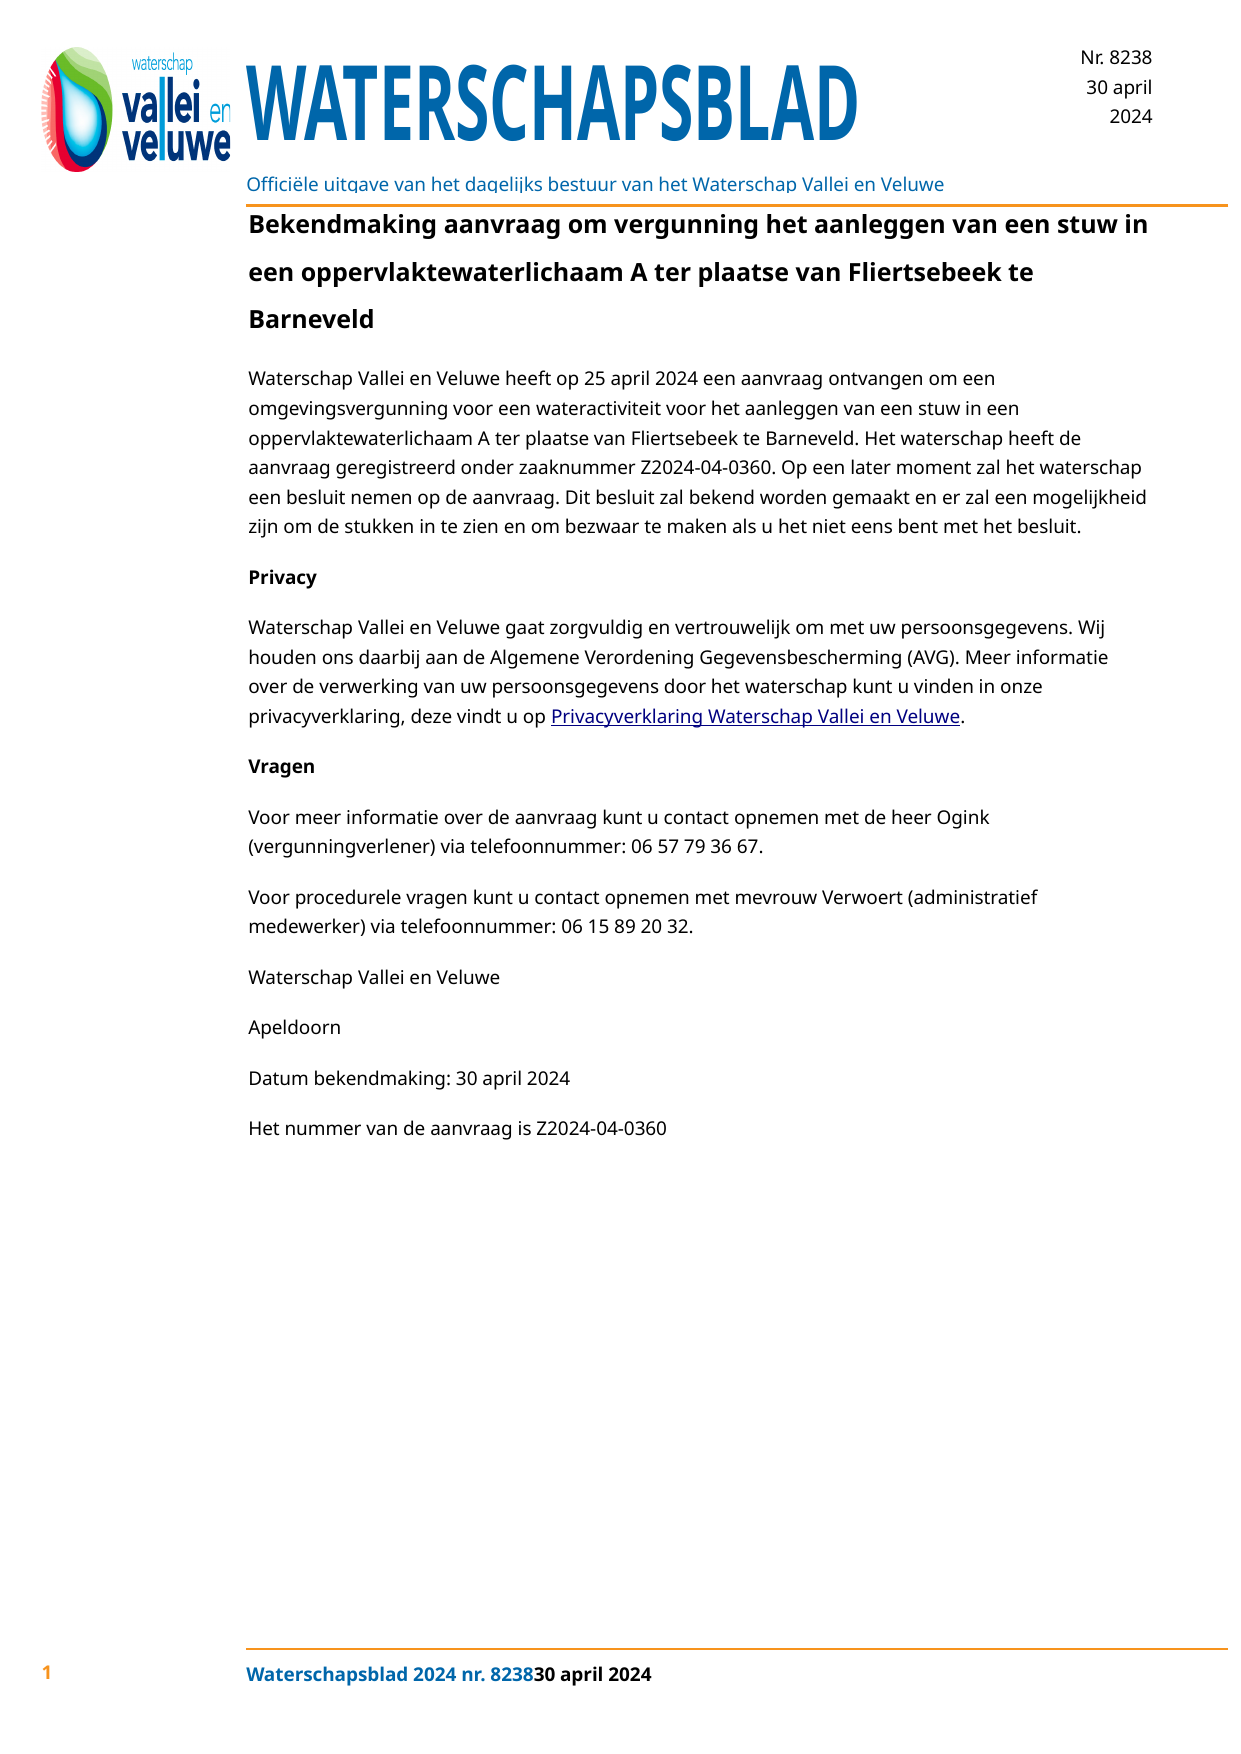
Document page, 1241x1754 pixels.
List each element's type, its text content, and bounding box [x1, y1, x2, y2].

text Voor procedurele vragen kunt u contact opnemen met mevrouw Verwoert (administratief medewerker) via telefoonnummer: 06 15 89 20 32. [248, 884, 1152, 939]
picture [41, 47, 231, 172]
text Waterschap Vallei en Veluwe [248, 964, 1152, 989]
text Vragen [248, 753, 1152, 779]
text Het nummer van de aanvraag is Z2024-04-0360 [248, 1115, 1152, 1141]
text Waterschap Vallei en Veluwe heeft op 25 april 2024 een aanvraag ontvangen om een omgevingsvergunning voor een wateractiviteit voor het aanleggen van een stuw in een oppervlaktewaterlichaam A ter plaatse van Fliertsebeek te Barneveld. Het waterschap heeft de aanvraag geregistreerd onder zaaknummer Z2024-04-0360. Op een later moment zal het waterschap een besluit nemen op de aanvraag. Dit besluit zal bekend worden gemaakt en er zal een mogelijkheid zijn om de stukken in te zien en om bezwaar te maken als u het niet eens bent met het besluit. [248, 366, 1152, 539]
text Voor meer informatie over de aanvraag kunt u contact opnemen met de heer Ogink (vergunningverlener) via telefoonnummer: 06 57 79 36 67. [248, 804, 1152, 859]
text Apeldoorn [248, 1014, 1152, 1040]
text Privacy [248, 564, 1152, 589]
text Datum bekendmaking: 30 april 2024 [248, 1065, 1152, 1090]
text Bekendmaking aanvraag om vergunning het aanleggen van een stuw in een oppervlaktewaterlichaam A ter plaatse van Fliertsebeek te Barneveld [248, 207, 1152, 336]
text Waterschap Vallei en Veluwe gaat zorgvuldig en vertrouwelijk om met uw persoonsgegevens. Wij houden ons daarbij aan de Algemene Verordening Gegevensbescherming (AVG). Meer informatie over de verwerking van uw persoonsgegevens door het waterschap kunt u vinden in onze privacyverklaring, deze vindt u op Privacyverklaring Waterschap Vallei en Veluwe. [248, 614, 1152, 729]
